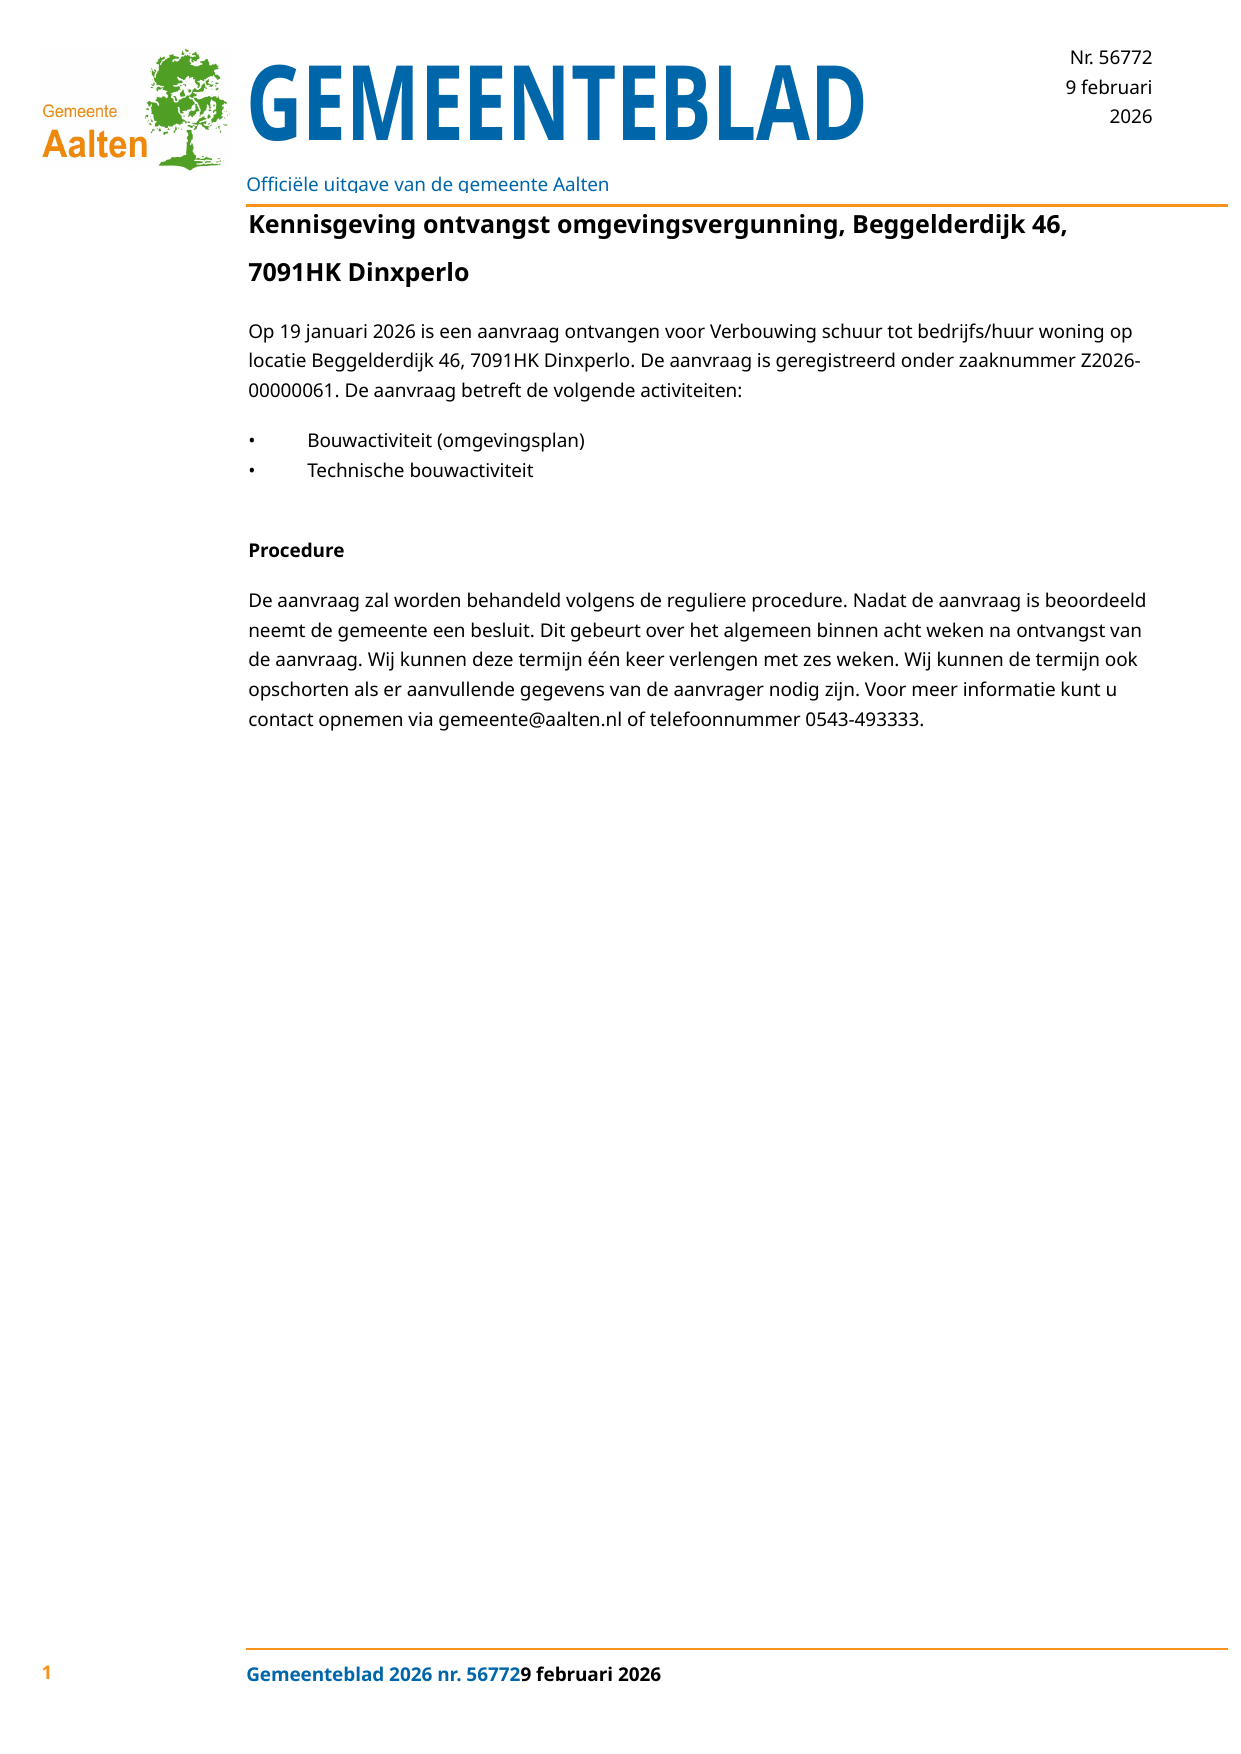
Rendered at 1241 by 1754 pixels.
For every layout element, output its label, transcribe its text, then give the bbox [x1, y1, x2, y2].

text Op 19 januari 2026 is een aanvraag ontvangen voor Verbouwing schuur tot bedrijfs/huur woning op locatie Beggelderdijk 46, 7091HK Dinxperlo. De aanvraag is geregistreerd onder zaaknummer Z2026-00000061. De aanvraag betreft de volgende activiteiten: [248, 318, 1152, 403]
list Bouwactiviteit (omgevingsplan) [248, 427, 1152, 453]
list Technische bouwactiviteit [248, 457, 1152, 483]
text De aanvraag zal worden behandeld volgens de reguliere procedure. Nadat de aanvraag is beoordeeld neemt de gemeente een besluit. Dit gebeurt over het algemeen binnen acht weken na ontvangst van de aanvraag. Wij kunnen deze termijn één keer verlengen met zes weken. Wij kunnen de termijn ook opschorten als er aanvullende gegevens van de aanvrager nodig zijn. Voor meer informatie kunt u contact opnemen via gemeente@aalten.nl of telefoonnummer 0543-493333. [248, 587, 1152, 732]
picture [41, 47, 231, 172]
text Kennisgeving ontvangst omgevingsvergunning, Beggelderdijk 46, 7091HK Dinxperlo [248, 207, 1152, 288]
text Procedure [248, 537, 1152, 563]
